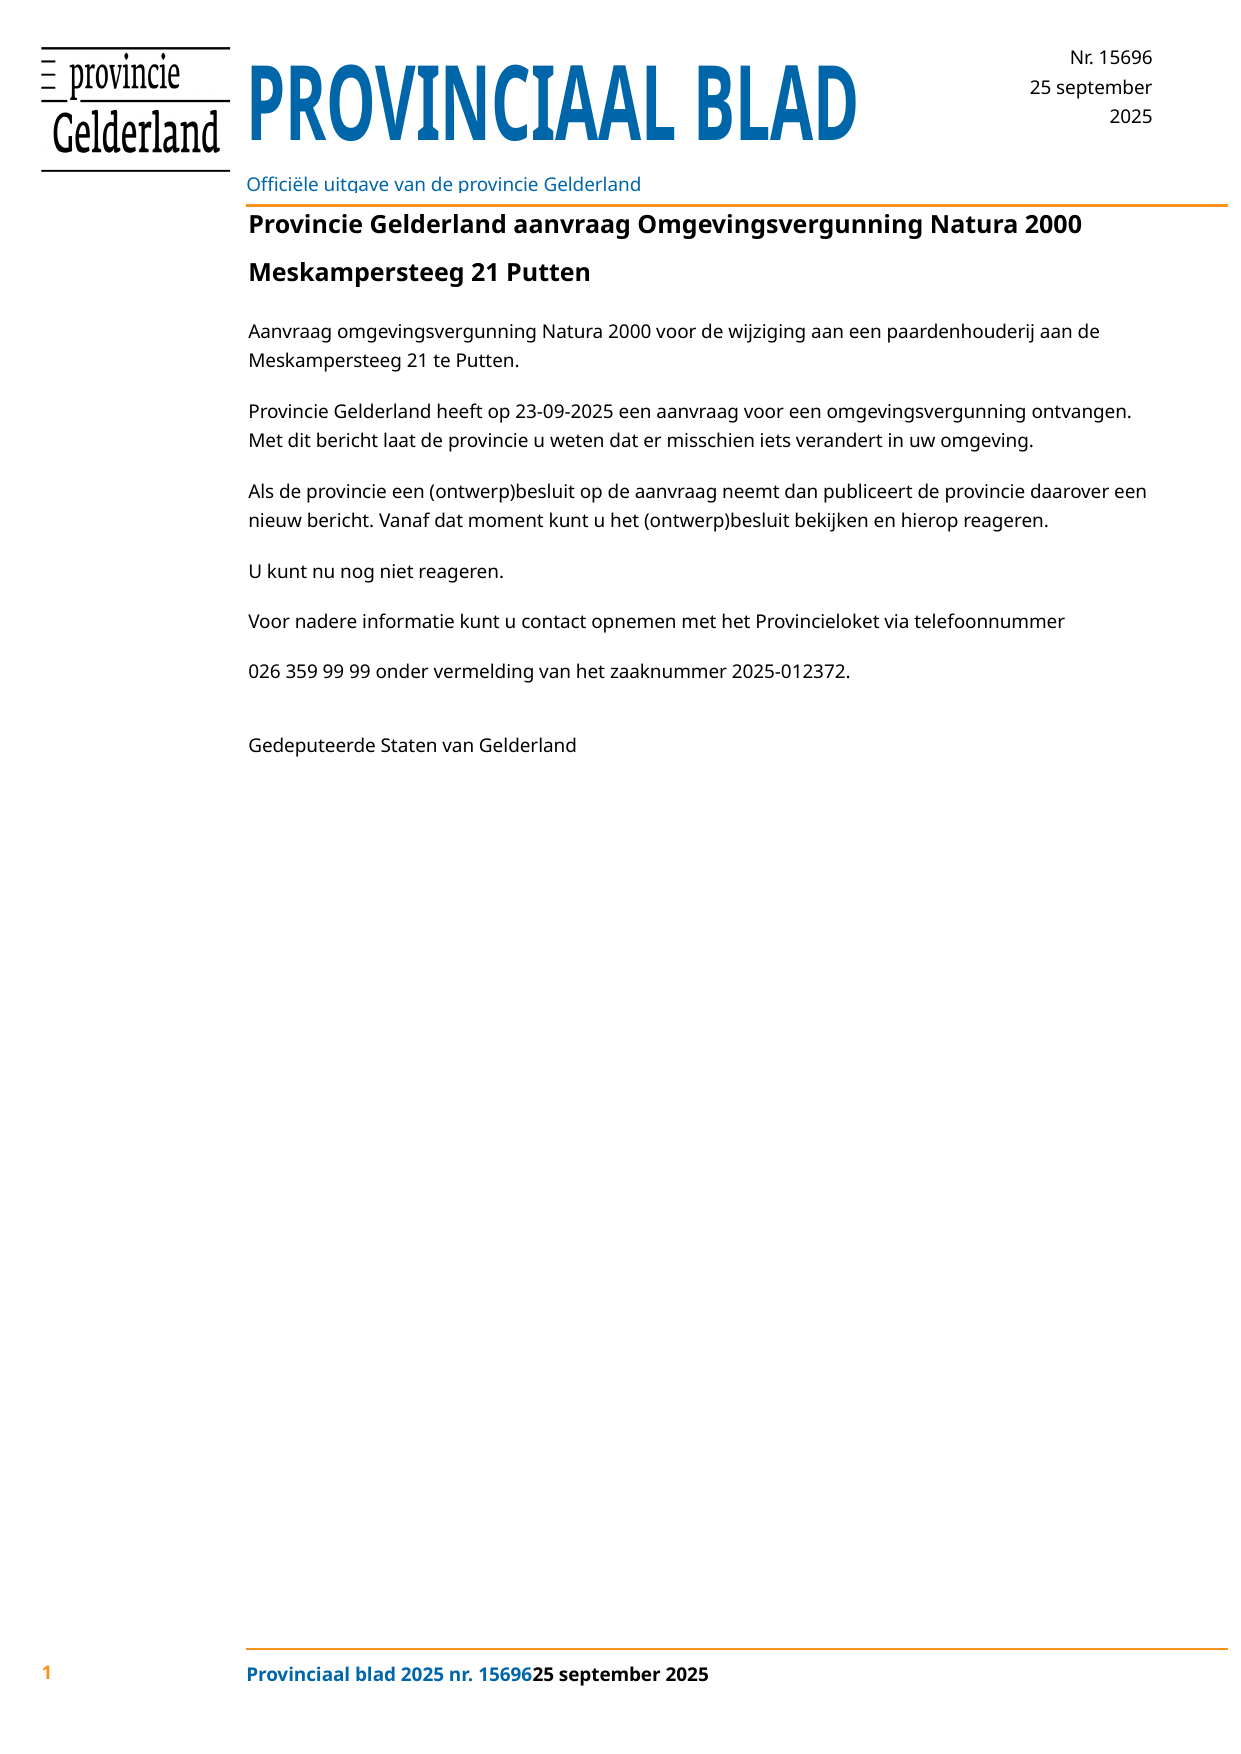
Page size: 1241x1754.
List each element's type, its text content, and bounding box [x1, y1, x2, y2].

text Provincie Gelderland heeft op 23-09-2025 een aanvraag voor een omgevingsvergunning ontvangen. Met dit bericht laat de provincie u weten dat er misschien iets verandert in uw omgeving. [248, 398, 1152, 453]
text Als de provincie een (ontwerp)besluit op de aanvraag neemt dan publiceert de provincie daarover een nieuw bericht. Vanaf dat moment kunt u het (ontwerp)besluit bekijken en hierop reageren. [248, 478, 1152, 533]
text Aanvraag omgevingsvergunning Natura 2000 voor de wijziging aan een paardenhouderij aan de Meskampersteeg 21 te Putten. [248, 318, 1152, 373]
text Voor nadere informatie kunt u contact opnemen met het Provincieloket via telefoonnummer [248, 608, 1152, 634]
text Gedeputeerde Staten van Gelderland [248, 732, 1152, 758]
text U kunt nu nog niet reageren. [248, 558, 1152, 584]
text 026 359 99 99 onder vermelding van het zaaknummer 2025-012372. [248, 659, 1152, 684]
picture [41, 47, 231, 172]
text Provincie Gelderland aanvraag Omgevingsvergunning Natura 2000 Meskampersteeg 21 Putten [248, 207, 1152, 288]
